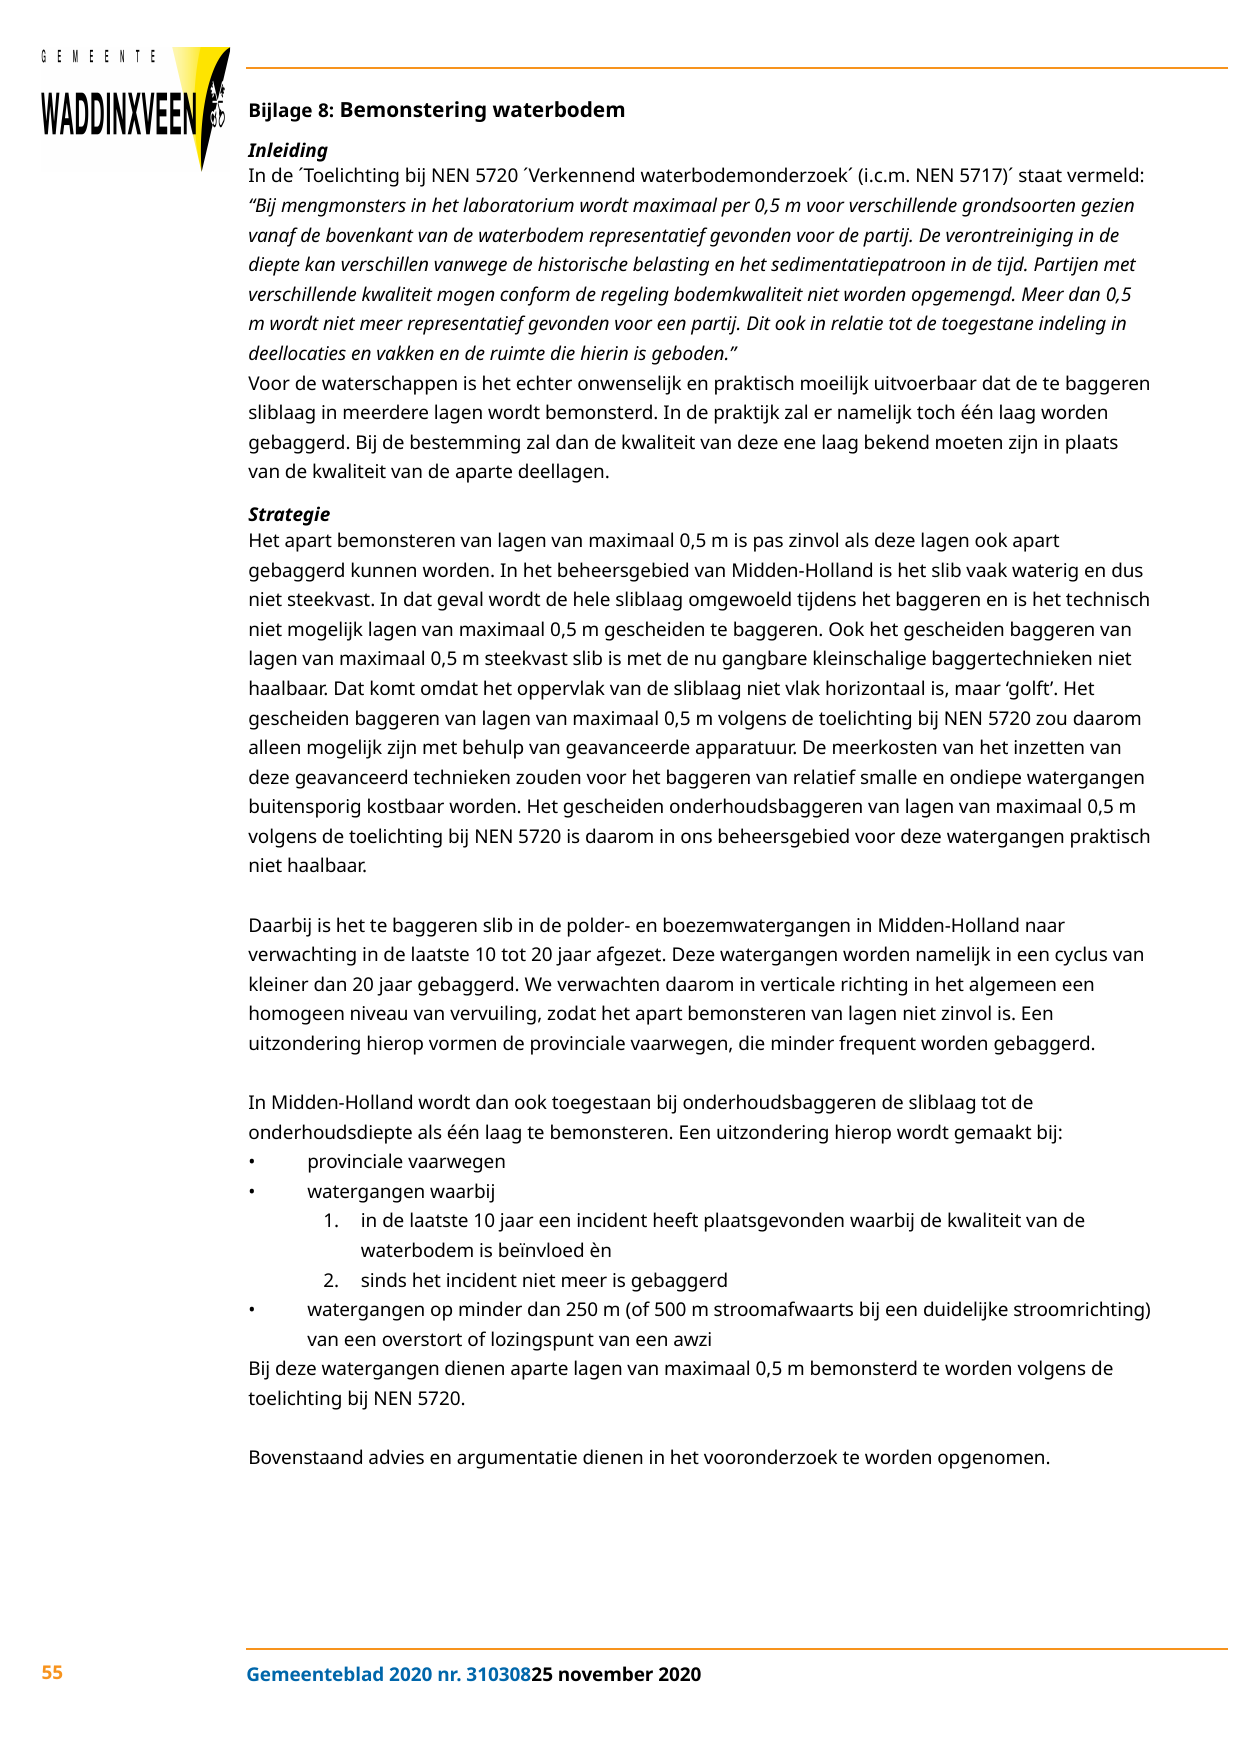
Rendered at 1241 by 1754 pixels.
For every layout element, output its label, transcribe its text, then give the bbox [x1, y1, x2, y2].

list watergangen op minder dan 250 m (of 500 m stroomafwaarts bij een duidelijke stroomrichting) van een overstort of lozingspunt van een awzi [248, 1296, 1152, 1352]
list provinciale vaarwegen [248, 1148, 1152, 1174]
text Het apart bemonsteren van lagen van maximaal 0,5 m is pas zinvol als deze lagen ook apart gebaggerd kunnen worden. In het beheersgebied van Midden-Holland is het slib vaak waterig en dus niet steekvast. In dat geval wordt de hele sliblaag omgewoeld tijdens het baggeren en is het technisch niet mogelijk lagen van maximaal 0,5 m gescheiden te baggeren. Ook het gescheiden baggeren van lagen van maximaal 0,5 m steekvast slib is met de nu gangbare kleinschalige baggertechnieken niet haalbaar. Dat komt omdat het oppervlak van de sliblaag niet vlak horizontaal is, maar ‘golft’. Het gescheiden baggeren van lagen van maximaal 0,5 m volgens de toelichting bij NEN 5720 zou daarom alleen mogelijk zijn met behulp van geavanceerde apparatuur. De meerkosten van het inzetten van deze geavanceerd technieken zouden voor het baggeren van relatief smalle en ondiepe watergangen buitensporig kostbaar worden. Het gescheiden onderhoudsbaggeren van lagen van maximaal 0,5 m volgens de toelichting bij NEN 5720 is daarom in ons beheersgebied voor deze watergangen praktisch niet haalbaar. [248, 527, 1152, 878]
text Voor de waterschappen is het echter onwenselijk en praktisch moeilijk uitvoerbaar dat de te baggeren sliblaag in meerdere lagen wordt bemonsterd. In de praktijk zal er namelijk toch één laag worden gebaggerd. Bij de bestemming zal dan de kwaliteit van deze ene laag bekend moeten zijn in plaats van de kwaliteit van de aparte deellagen. [248, 370, 1152, 484]
text “Bij mengmonsters in het laboratorium wordt maximaal per 0,5 m voor verschillende grondsoorten gezien vanaf de bovenkant van de waterbodem representatief gevonden voor de partij. De verontreiniging in de diepte kan verschillen vanwege de historische belasting en het sedimentatiepatroon in de tijd. Partijen met verschillende kwaliteit mogen conform de regeling bodemkwaliteit niet worden opgemengd. Meer dan 0,5 m wordt niet meer representatief gevonden voor een partij. Dit ook in relatie tot de toegestane indeling in deellocaties en vakken en de ruimte die hierin is geboden.” [248, 192, 1152, 366]
text Daarbij is het te baggeren slib in de polder- en boezemwatergangen in Midden-Holland naar verwachting in de laatste 10 tot 20 jaar afgezet. Deze watergangen worden namelijk in een cyclus van kleiner dan 20 jaar gebaggerd. We verwachten daarom in verticale richting in het algemeen een homogeen niveau van vervuiling, zodat het apart bemonsteren van lagen niet zinvol is. Een uitzondering hierop vormen de provinciale vaarwegen, die minder frequent worden gebaggerd. [248, 912, 1152, 1056]
list sinds het incident niet meer is gebaggerd [323, 1267, 1152, 1293]
text Strategie [248, 502, 1152, 527]
text In de ´Toelichting bij NEN 5720 ´Verkennend waterbodemonderzoek´ (i.c.m. NEN 5717)´ staat vermeld: [248, 163, 1152, 188]
text Bovenstaand advies en argumentatie dienen in het vooronderzoek te worden opgenomen. [248, 1444, 1152, 1470]
text Inleiding [248, 137, 1152, 163]
list in de laatste 10 jaar een incident heeft plaatsgevonden waarbij de kwaliteit van de waterbodem is beïnvloed èn [323, 1208, 1152, 1263]
list watergangen waarbij [248, 1178, 1152, 1204]
text Bij deze watergangen dienen aparte lagen van maximaal 0,5 m bemonsterd te worden volgens de toelichting bij NEN 5720. [248, 1356, 1152, 1411]
picture [41, 47, 231, 172]
text Bijlage 8: Bemonstering waterbodem [248, 95, 1152, 123]
text In Midden-Holland wordt dan ook toegestaan bij onderhoudsbaggeren de sliblaag tot de onderhoudsdiepte als één laag te bemonsteren. Een uitzondering hierop wordt gemaakt bij: [248, 1089, 1152, 1145]
